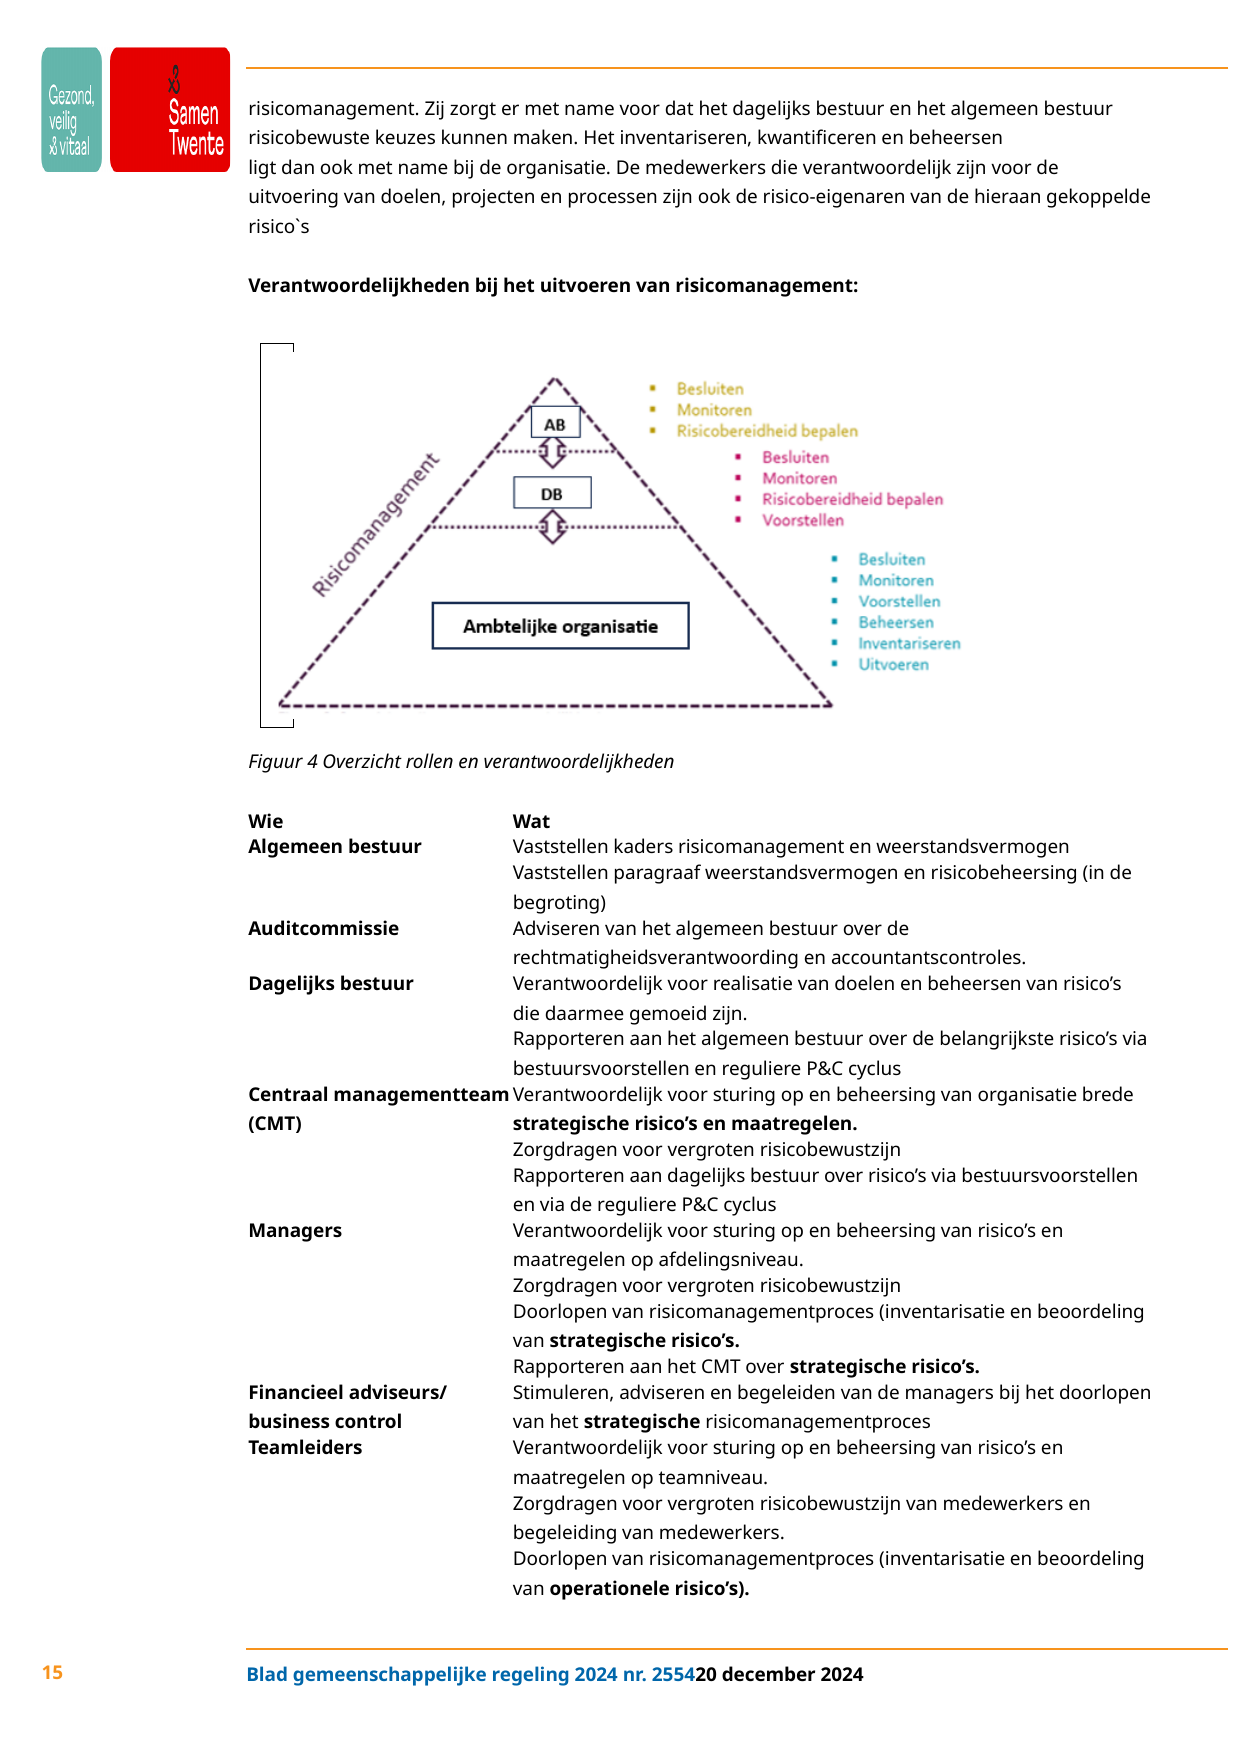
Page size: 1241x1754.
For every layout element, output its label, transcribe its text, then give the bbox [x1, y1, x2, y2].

table_cell Verantwoordelijk voor sturing op en beheersing van organisatie brede strategische risico’s en maatregelen. [513, 1081, 1152, 1136]
table_cell Doorlopen van risicomanagementproces (inventarisatie en beoordeling van operationele risico’s). [513, 1545, 1152, 1600]
table_header Wat [513, 808, 1152, 834]
table_cell Centraal managementteam (CMT) [248, 1081, 513, 1217]
table_cell Financieel adviseurs/ business control [248, 1379, 513, 1434]
table_cell Managers [248, 1217, 513, 1379]
text Figuur 4 Overzicht rollen en verantwoordelijkheden [248, 749, 1152, 774]
table_cell Rapporteren aan het CMT over strategische risico’s. [513, 1354, 1152, 1379]
table_cell Zorgdragen voor vergroten risicobewustzijn van medewerkers en begeleiding van medewerkers. [513, 1490, 1152, 1545]
table_cell Rapporteren aan dagelijks bestuur over risico’s via bestuursvoorstellen en via de reguliere P&C cyclus [513, 1162, 1152, 1217]
table_cell Adviseren van het algemeen bestuur over de rechtmatigheidsverantwoording en accountantscontroles. [513, 915, 1152, 970]
table_cell Verantwoordelijk voor realisatie van doelen en beheersen van risico’s die daarmee gemoeid zijn. [513, 970, 1152, 1025]
table_cell Vaststellen kaders risicomanagement en weerstandsvermogen [513, 834, 1152, 859]
table_header Wie [248, 808, 513, 834]
table_cell Teamleiders [248, 1435, 513, 1600]
table_cell Zorgdragen voor vergroten risicobewustzijn [513, 1273, 1152, 1298]
text ligt dan ook met name bij de organisatie. De medewerkers die verantwoordelijk zijn voor de uitvoering van doelen, projecten en processen zijn ook de risico-eigenaren van de hieraan gekoppelde risico`s [248, 154, 1152, 239]
table_cell Zorgdragen voor vergroten risicobewustzijn [513, 1136, 1152, 1162]
table_cell Verantwoordelijk voor sturing op en beheersing van risico’s en maatregelen op afdelingsniveau. [513, 1217, 1152, 1272]
table_cell Verantwoordelijk voor sturing op en beheersing van risico’s en maatregelen op teamniveau. [513, 1435, 1152, 1490]
picture [41, 47, 231, 172]
table_cell Doorlopen van risicomanagementproces (inventarisatie en beoordeling van strategische risico’s. [513, 1298, 1152, 1353]
table_cell Dagelijks bestuur [248, 970, 513, 1081]
table_cell Algemeen bestuur [248, 834, 513, 915]
table_cell Auditcommissie [248, 915, 513, 970]
text risicomanagement. Zij zorgt er met name voor dat het dagelijks bestuur en het algemeen bestuur risicobewuste keuzes kunnen maken. Het inventariseren, kwantificeren en beheersen [248, 95, 1152, 150]
table_cell Vaststellen paragraaf weerstandsvermogen en risicobeheersing (in de begroting) [513, 860, 1152, 915]
table_cell Rapporteren aan het algemeen bestuur over de belangrijkste risico’s via bestuursvoorstellen en reguliere P&C cyclus [513, 1025, 1152, 1081]
picture [268, 352, 978, 719]
table_cell Stimuleren, adviseren en begeleiden van de managers bij het doorlopen van het strategische risicomanagementproces [513, 1379, 1152, 1434]
text Verantwoordelijkheden bij het uitvoeren van risicomanagement: [248, 272, 1152, 298]
